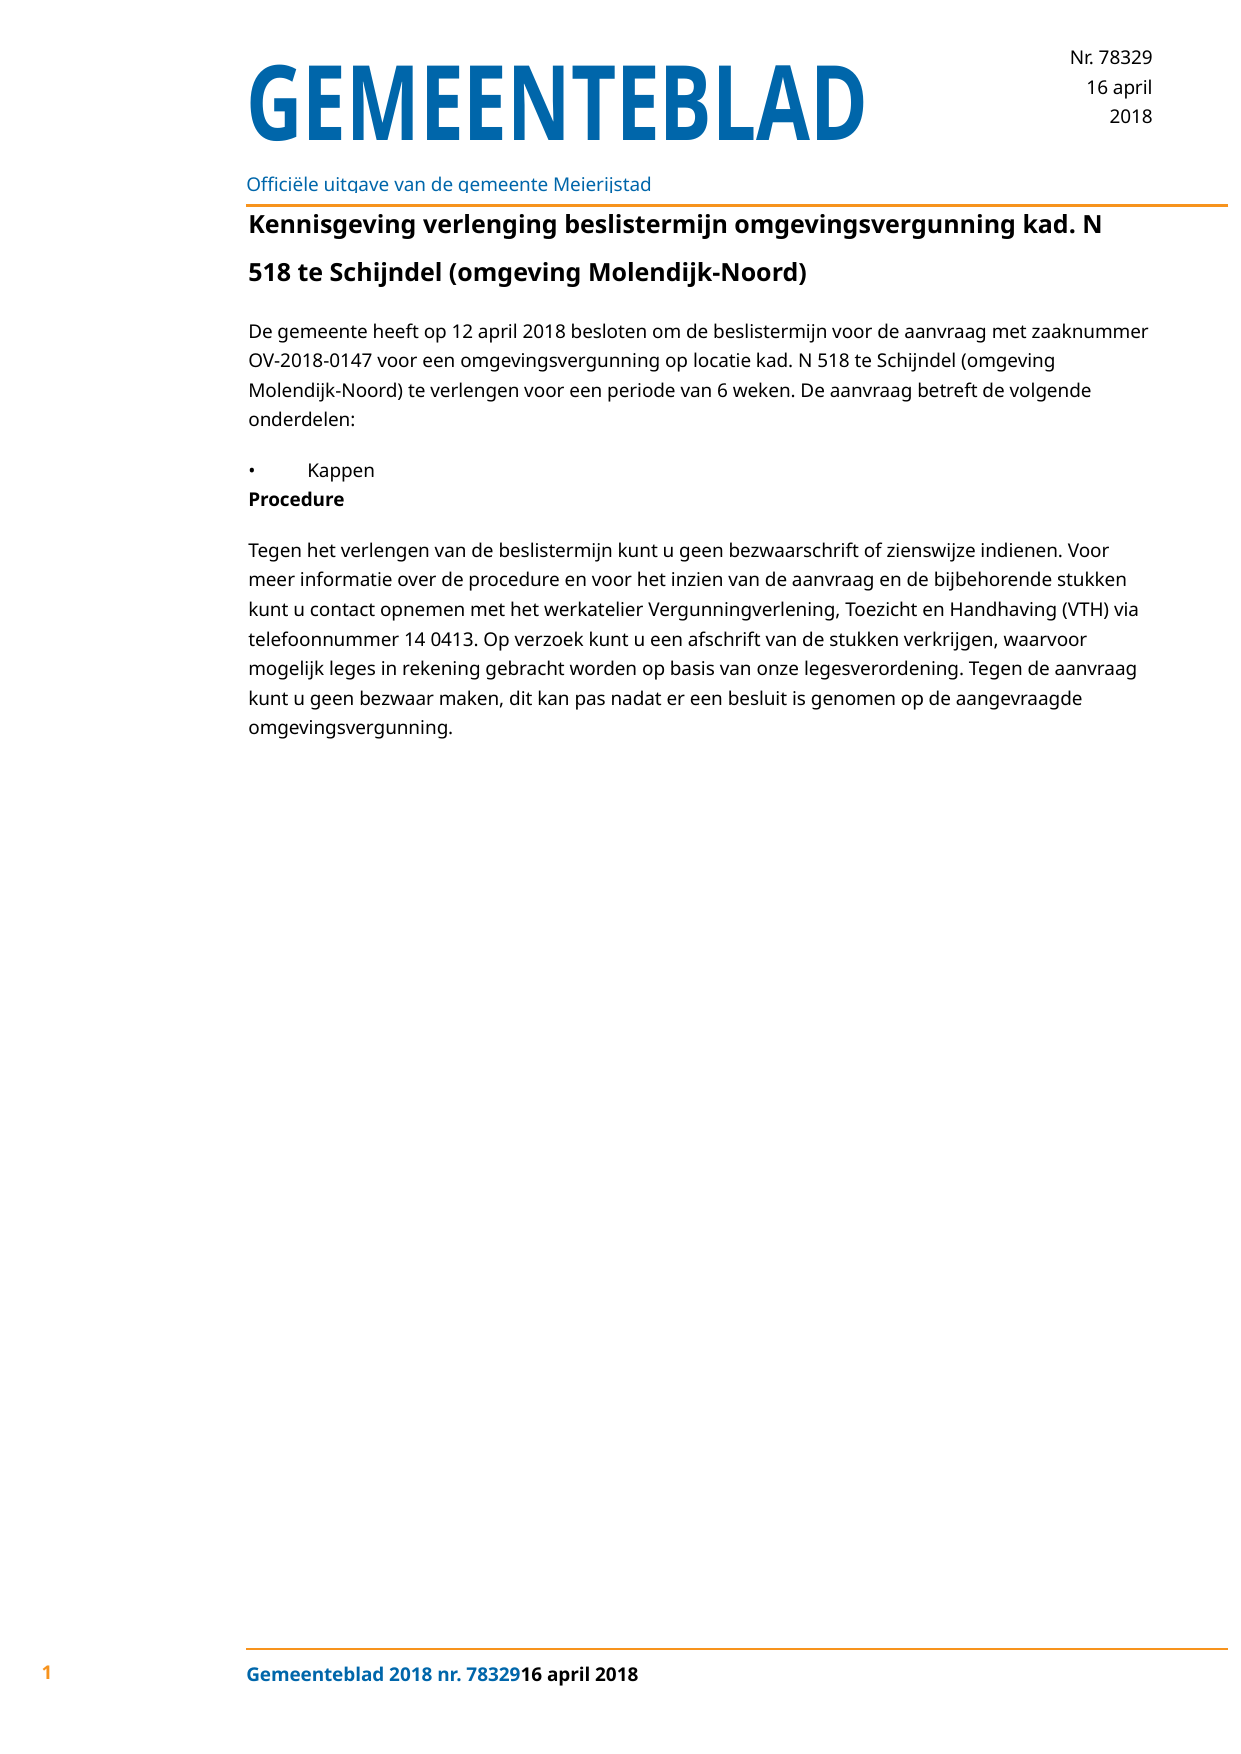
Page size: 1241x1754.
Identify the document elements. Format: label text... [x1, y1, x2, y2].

list Kappen [248, 457, 1152, 483]
text Tegen het verlengen van de beslistermijn kunt u geen bezwaarschrift of zienswijze indienen. Voor meer informatie over de procedure en voor het inzien van de aanvraag en de bijbehorende stukken kunt u contact opnemen met het werkatelier Vergunningverlening, Toezicht en Handhaving (VTH) via telefoonnummer 14 0413. Op verzoek kunt u een afschrift van de stukken verkrijgen, waarvoor mogelijk leges in rekening gebracht worden op basis van onze legesverordening. Tegen de aanvraag kunt u geen bezwaar maken, dit kan pas nadat er een besluit is genomen op de aangevraagde omgevingsvergunning. [248, 537, 1152, 740]
text De gemeente heeft op 12 april 2018 besloten om de beslistermijn voor de aanvraag met zaaknummer OV-2018-0147 voor een omgevingsvergunning op locatie kad. N 518 te Schijndel (omgeving Molendijk-Noord) te verlengen voor een periode van 6 weken. De aanvraag betreft de volgende onderdelen: [248, 318, 1152, 432]
text Kennisgeving verlenging beslistermijn omgevingsvergunning kad. N 518 te Schijndel (omgeving Molendijk-Noord) [248, 207, 1152, 288]
text Procedure [248, 487, 1152, 512]
picture [41, 47, 231, 172]
